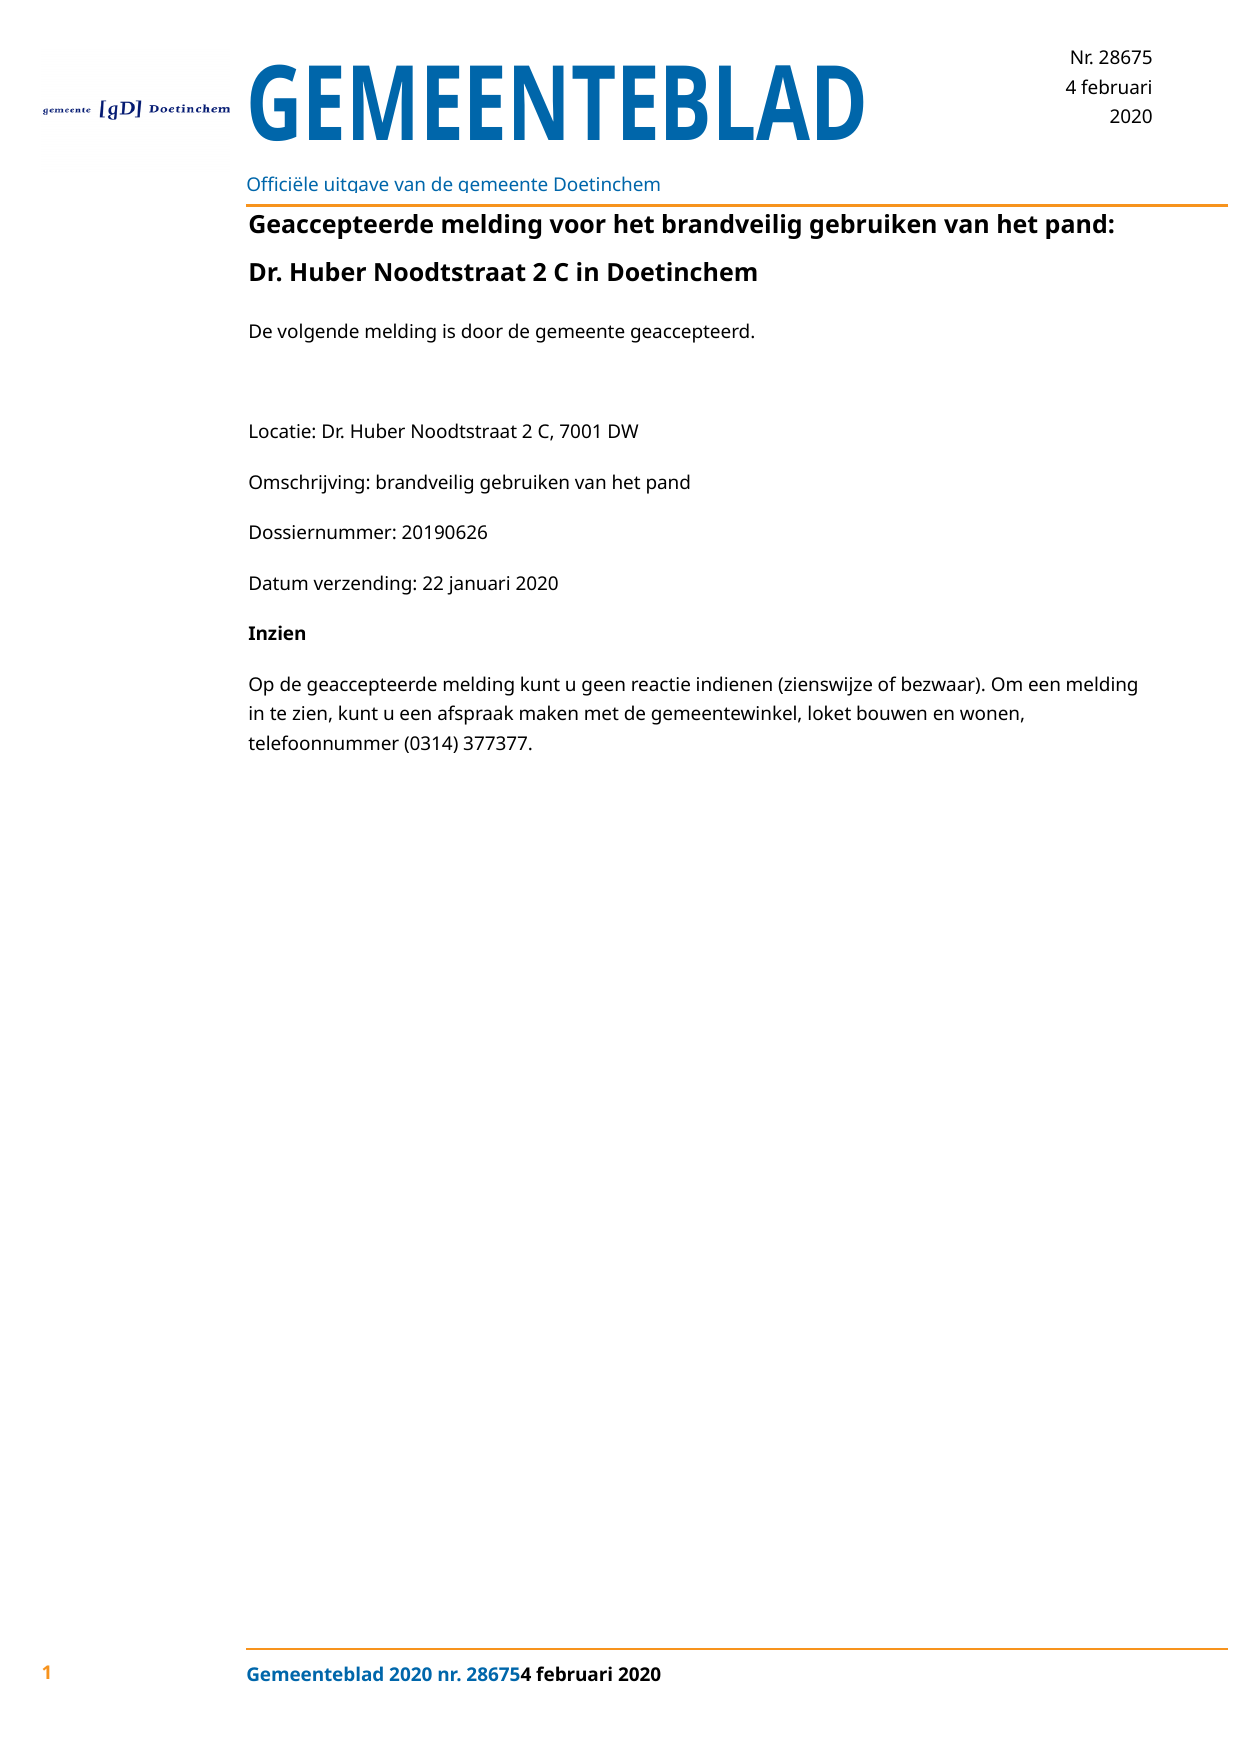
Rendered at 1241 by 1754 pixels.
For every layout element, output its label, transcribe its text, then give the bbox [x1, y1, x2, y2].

text Op de geaccepteerde melding kunt u geen reactie indienen (zienswijze of bezwaar). Om een melding in te zien, kunt u een afspraak maken met de gemeentewinkel, loket bouwen en wonen, telefoonnummer (0314) 377377. [248, 671, 1152, 756]
text Geaccepteerde melding voor het brandveilig gebruiken van het pand: Dr. Huber Noodtstraat 2 C in Doetinchem [248, 207, 1152, 288]
picture [41, 47, 231, 172]
text Inzien [248, 620, 1152, 646]
text Datum verzending: 22 januari 2020 [248, 570, 1152, 596]
text Omschrijving: brandveilig gebruiken van het pand [248, 469, 1152, 495]
text De volgende melding is door de gemeente geaccepteerd. [248, 318, 1152, 344]
text Locatie: Dr. Huber Noodtstraat 2 C, 7001 DW [248, 419, 1152, 444]
text Dossiernummer: 20190626 [248, 519, 1152, 545]
